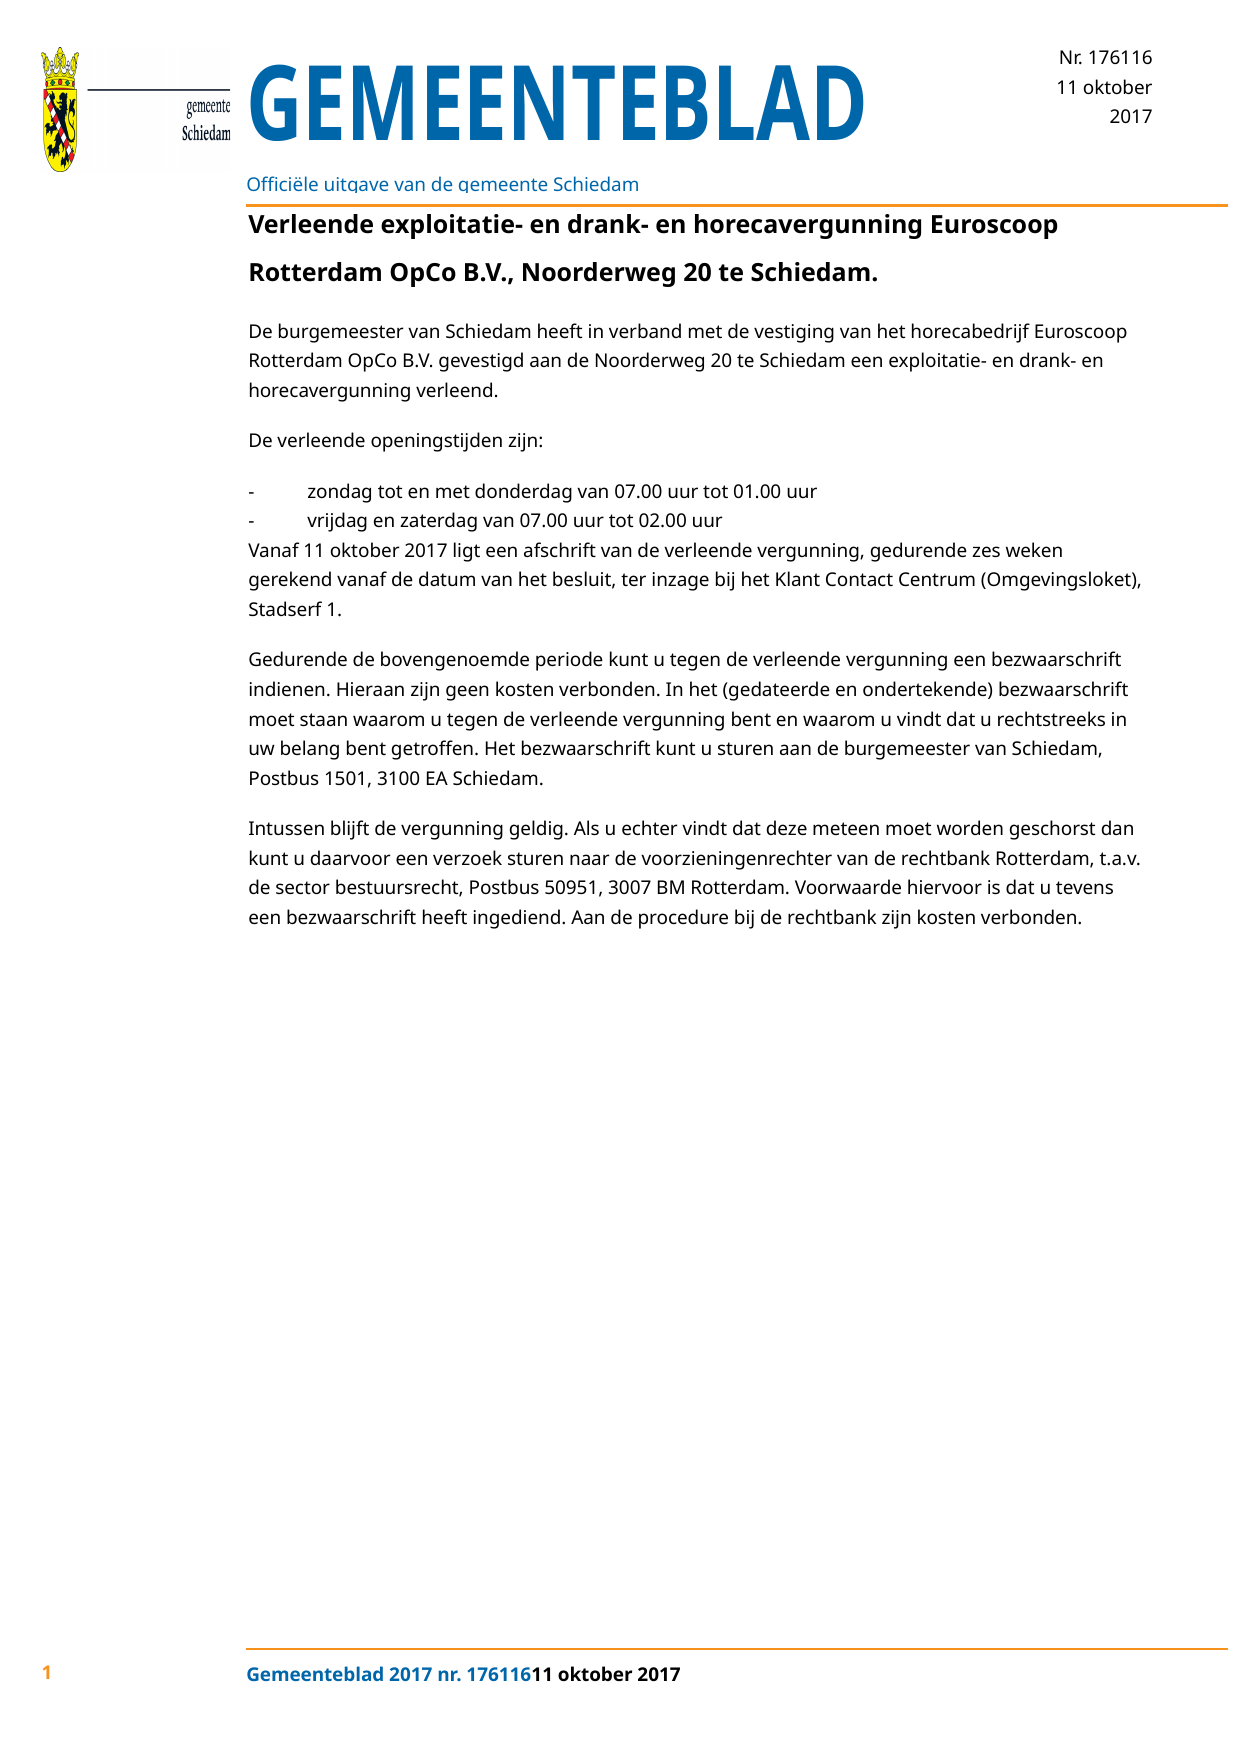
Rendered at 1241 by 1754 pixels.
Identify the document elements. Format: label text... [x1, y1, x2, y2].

text De verleende openingstijden zijn: [248, 427, 1152, 453]
text Vanaf 11 oktober 2017 ligt een afschrift van de verleende vergunning, gedurende zes weken gerekend vanaf de datum van het besluit, ter inzage bij het Klant Contact Centrum (Omgevingsloket), Stadserf 1. [248, 537, 1152, 622]
list vrijdag en zaterdag van 07.00 uur tot 02.00 uur [248, 507, 1152, 533]
text Intussen blijft de vergunning geldig. Als u echter vindt dat deze meteen moet worden geschorst dan kunt u daarvoor een verzoek sturen naar de voorzieningenrechter van de rechtbank Rotterdam, t.a.v. de sector bestuursrecht, Postbus 50951, 3007 BM Rotterdam. Voorwaarde hiervoor is dat u tevens een bezwaarschrift heeft ingediend. Aan de procedure bij de rechtbank zijn kosten verbonden. [248, 815, 1152, 930]
text Verleende exploitatie- en drank- en horecavergunning Euroscoop Rotterdam OpCo B.V., Noorderweg 20 te Schiedam. [248, 207, 1152, 288]
picture [41, 47, 231, 172]
text Gedurende de bovengenoemde periode kunt u tegen de verleende vergunning een bezwaarschrift indienen. Hieraan zijn geen kosten verbonden. In het (gedateerde en ondertekende) bezwaarschrift moet staan waarom u tegen de verleende vergunning bent en waarom u vindt dat u rechtstreeks in uw belang bent getroffen. Het bezwaarschrift kunt u sturen aan de burgemeester van Schiedam, Postbus 1501, 3100 EA Schiedam. [248, 647, 1152, 791]
list zondag tot en met donderdag van 07.00 uur tot 01.00 uur [248, 478, 1152, 504]
text De burgemeester van Schiedam heeft in verband met de vestiging van het horecabedrijf Euroscoop Rotterdam OpCo B.V. gevestigd aan de Noorderweg 20 te Schiedam een exploitatie- en drank- en horecavergunning verleend. [248, 318, 1152, 403]
